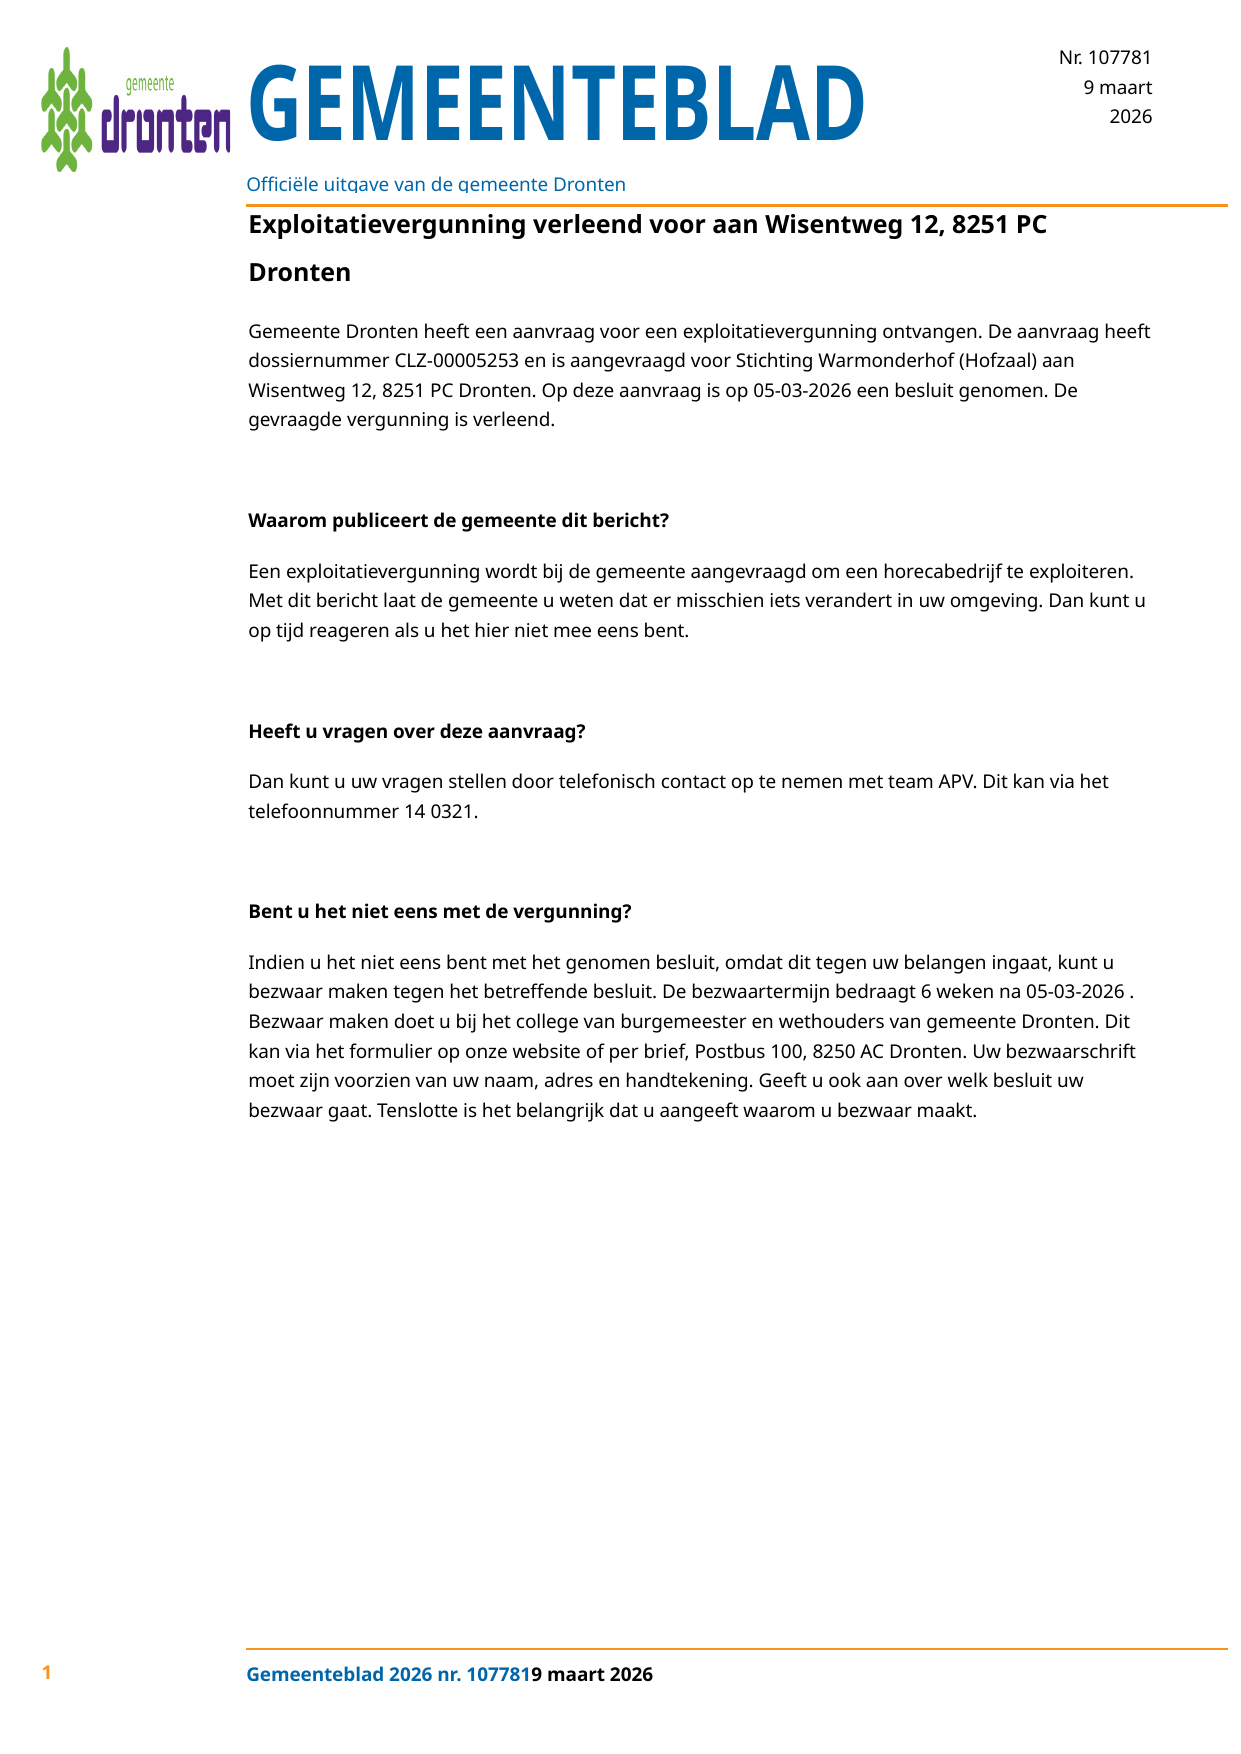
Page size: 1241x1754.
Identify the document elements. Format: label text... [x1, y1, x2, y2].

text Indien u het niet eens bent met het genomen besluit, omdat dit tegen uw belangen ingaat, kunt u bezwaar maken tegen het betreffende besluit. De bezwaartermijn bedraagt 6 weken na 05-03-2026 . Bezwaar maken doet u bij het college van burgemeester en wethouders van gemeente Dronten. Dit kan via het formulier op onze website of per brief, Postbus 100, 8250 AC Dronten. Uw bezwaarschrift moet zijn voorzien van uw naam, adres en handtekening. Geeft u ook aan over welk besluit uw bezwaar gaat. Tenslotte is het belangrijk dat u aangeeft waarom u bezwaar maakt. [248, 949, 1152, 1123]
picture [41, 47, 231, 172]
text Gemeente Dronten heeft een aanvraag voor een exploitatievergunning ontvangen. De aanvraag heeft dossiernummer CLZ-00005253 en is aangevraagd voor Stichting Warmonderhof (Hofzaal) aan Wisentweg 12, 8251 PC Dronten. Op deze aanvraag is op 05-03-2026 een besluit genomen. De gevraagde vergunning is verleend. [248, 318, 1152, 432]
text Heeft u vragen over deze aanvraag? [248, 718, 1152, 744]
text Dan kunt u uw vragen stellen door telefonisch contact op te nemen met team APV. Dit kan via het telefoonnummer 14 0321. [248, 768, 1152, 824]
text Exploitatievergunning verleend voor aan Wisentweg 12, 8251 PC Dronten [248, 207, 1152, 288]
text Bent u het niet eens met de vergunning? [248, 899, 1152, 924]
text Waarom publiceert de gemeente dit bericht? [248, 507, 1152, 533]
text Een exploitatievergunning wordt bij de gemeente aangevraagd om een horecabedrijf te exploiteren. Met dit bericht laat de gemeente u weten dat er misschien iets verandert in uw omgeving. Dan kunt u op tijd reageren als u het hier niet mee eens bent. [248, 558, 1152, 643]
